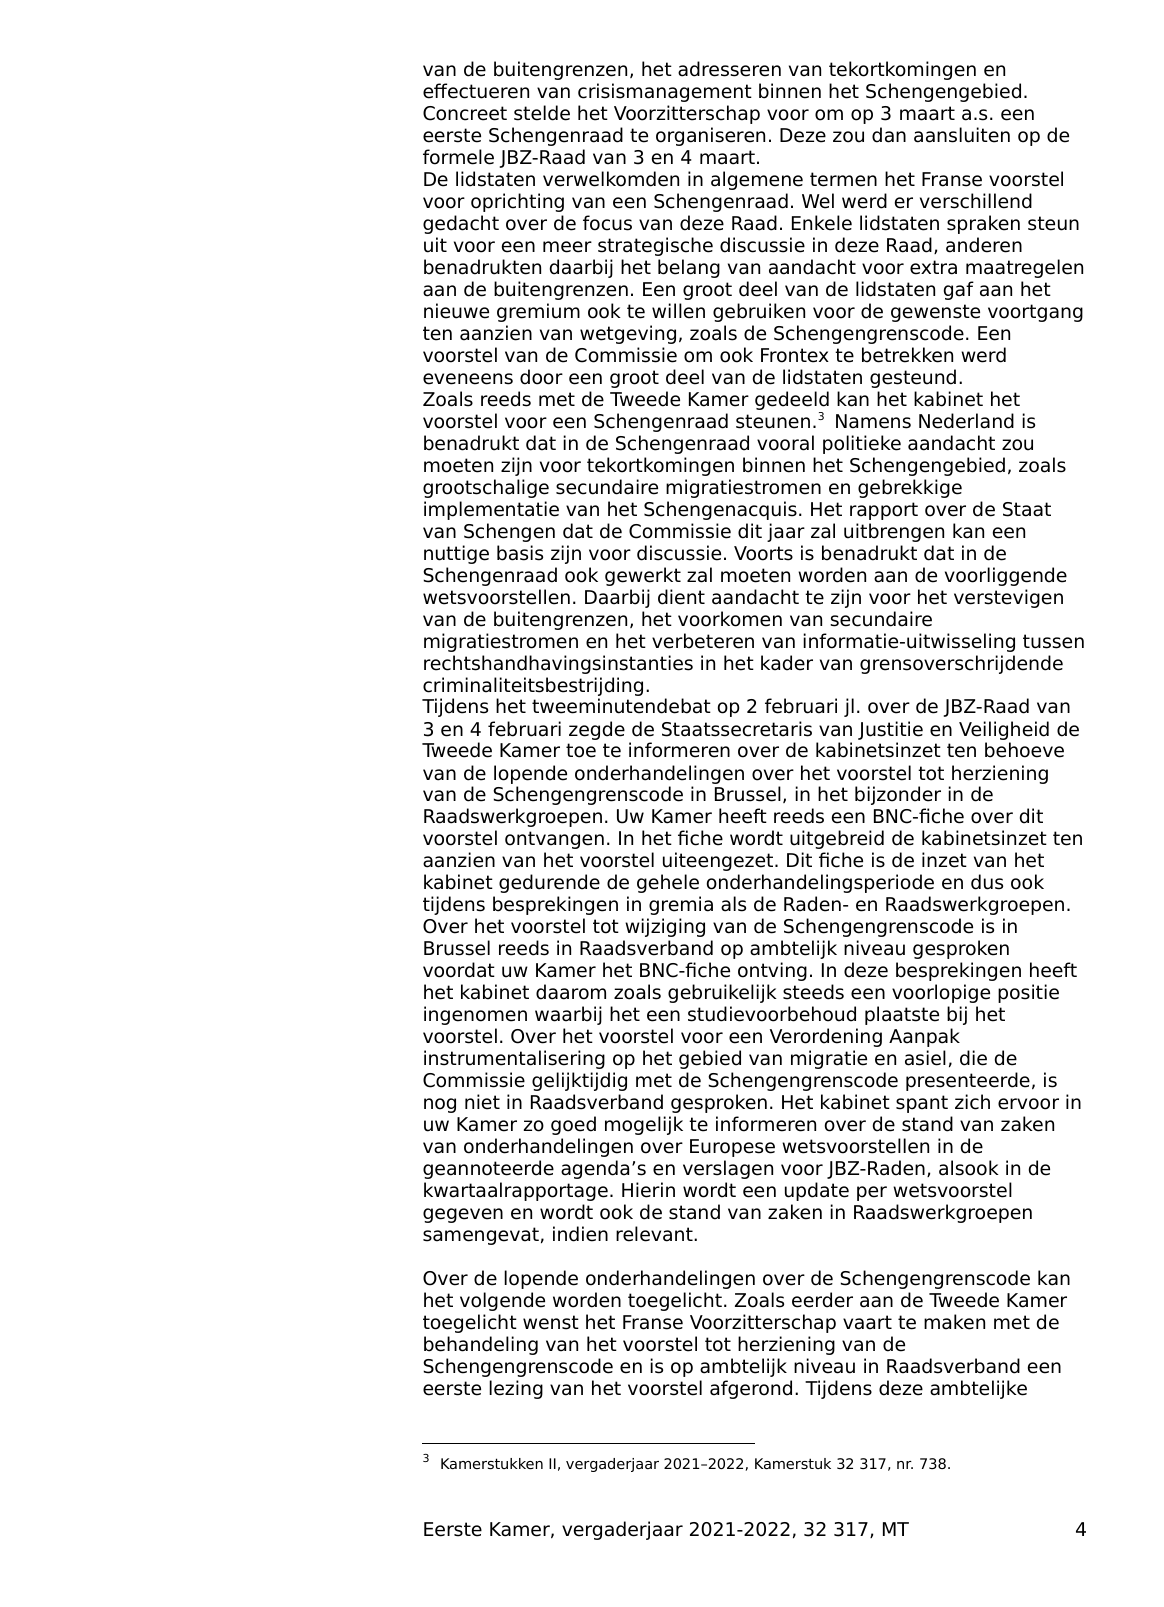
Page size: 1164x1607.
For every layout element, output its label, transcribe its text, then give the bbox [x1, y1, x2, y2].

text Tijdens het tweeminutendebat op 2 februari jl. over de JBZ-Raad van 3 en 4 februari zegde de Staatssecretaris van Justitie en Veiligheid de Tweede Kamer toe te informeren over de kabinetsinzet ten behoeve van de lopende onderhandelingen over het voorstel tot herziening van de Schengengrenscode in Brussel, in het bijzonder in de Raadswerkgroepen. Uw Kamer heeft reeds een BNC-fiche over dit voorstel ontvangen. In het fiche wordt uitgebreid de kabinetsinzet ten aanzien van het voorstel uiteengezet. Dit fiche is de inzet van het kabinet gedurende de gehele onderhandelingsperiode en dus ook tijdens besprekingen in gremia als de Raden- en Raadswerkgroepen. Over het voorstel tot wijziging van de Schengengrenscode is in Brussel reeds in Raadsverband op ambtelijk niveau gesproken voordat uw Kamer het BNC-fiche ontving. In deze besprekingen heeft het kabinet daarom zoals gebruikelijk steeds een voorlopige positie ingenomen waarbij het een studievoorbehoud plaatste bij het voorstel. Over het voorstel voor een Verordening Aanpak instrumentalisering op het gebied van migratie en asiel, die de Commissie gelijktijdig met de Schengengrenscode presenteerde, is nog niet in Raadsverband gesproken. Het kabinet spant zich ervoor in uw Kamer zo goed mogelijk te informeren over de stand van zaken van onderhandelingen over Europese wetsvoorstellen in de geannoteerde agenda’s en verslagen voor JBZ-Raden, alsook in de kwartaalrapportage. Hierin wordt een update per wetsvoorstel gegeven en wordt ook de stand van zaken in Raadswerkgroepen samengevat, indien relevant. [422, 696, 1087, 1246]
text Over de lopende onderhandelingen over de Schengengrenscode kan het volgende worden toegelicht. Zoals eerder aan de Tweede Kamer toegelicht wenst het Franse Voorzitterschap vaart te maken met de behandeling van het voorstel tot herziening van de Schengengrenscode en is op ambtelijk niveau in Raadsverband een eerste lezing van het voorstel afgerond. Tijdens deze ambtelijke [422, 1268, 1087, 1400]
text van de buitengrenzen, het adresseren van tekortkomingen en effectueren van crisismanagement binnen het Schengengebied. Concreet stelde het Voorzitterschap voor om op 3 maart a.s. een eerste Schengenraad te organiseren. Deze zou dan aansluiten op de formele JBZ-Raad van 3 en 4 maart. [422, 59, 1087, 169]
text Zoals reeds met de Tweede Kamer gedeeld kan het kabinet het voorstel voor een Schengenraad steunen. Namens Nederland is benadrukt dat in de Schengenraad vooral politieke aandacht zou moeten zijn voor tekortkomingen binnen het Schengengebied, zoals grootschalige secundaire migratiestromen en gebrekkige implementatie van het Schengenacquis. Het rapport over de Staat van Schengen dat de Commissie dit jaar zal uitbrengen kan een nuttige basis zijn voor discussie. Voorts is benadrukt dat in de Schengenraad ook gewerkt zal moeten worden aan de voorliggende wetsvoorstellen. Daarbij dient aandacht te zijn voor het verstevigen van de buitengrenzen, het voorkomen van secundaire migratiestromen en het verbeteren van informatie-uitwisseling tussen rechtshandhavingsinstanties in het kader van grensoverschrijdende criminaliteitsbestrijding. [422, 389, 1087, 696]
text De lidstaten verwelkomden in algemene termen het Franse voorstel voor oprichting van een Schengenraad. Wel werd er verschillend gedacht over de focus van deze Raad. Enkele lidstaten spraken steun uit voor een meer strategische discussie in deze Raad, anderen benadrukten daarbij het belang van aandacht voor extra maatregelen aan de buitengrenzen. Een groot deel van de lidstaten gaf aan het nieuwe gremium ook te willen gebruiken voor de gewenste voortgang ten aanzien van wetgeving, zoals de Schengengrenscode. Een voorstel van de Commissie om ook Frontex te betrekken werd eveneens door een groot deel van de lidstaten gesteund. [422, 169, 1087, 389]
text Kamerstukken II, vergaderjaar 2021–2022, Kamerstuk 32 317, nr. 738. [422, 1452, 1087, 1474]
